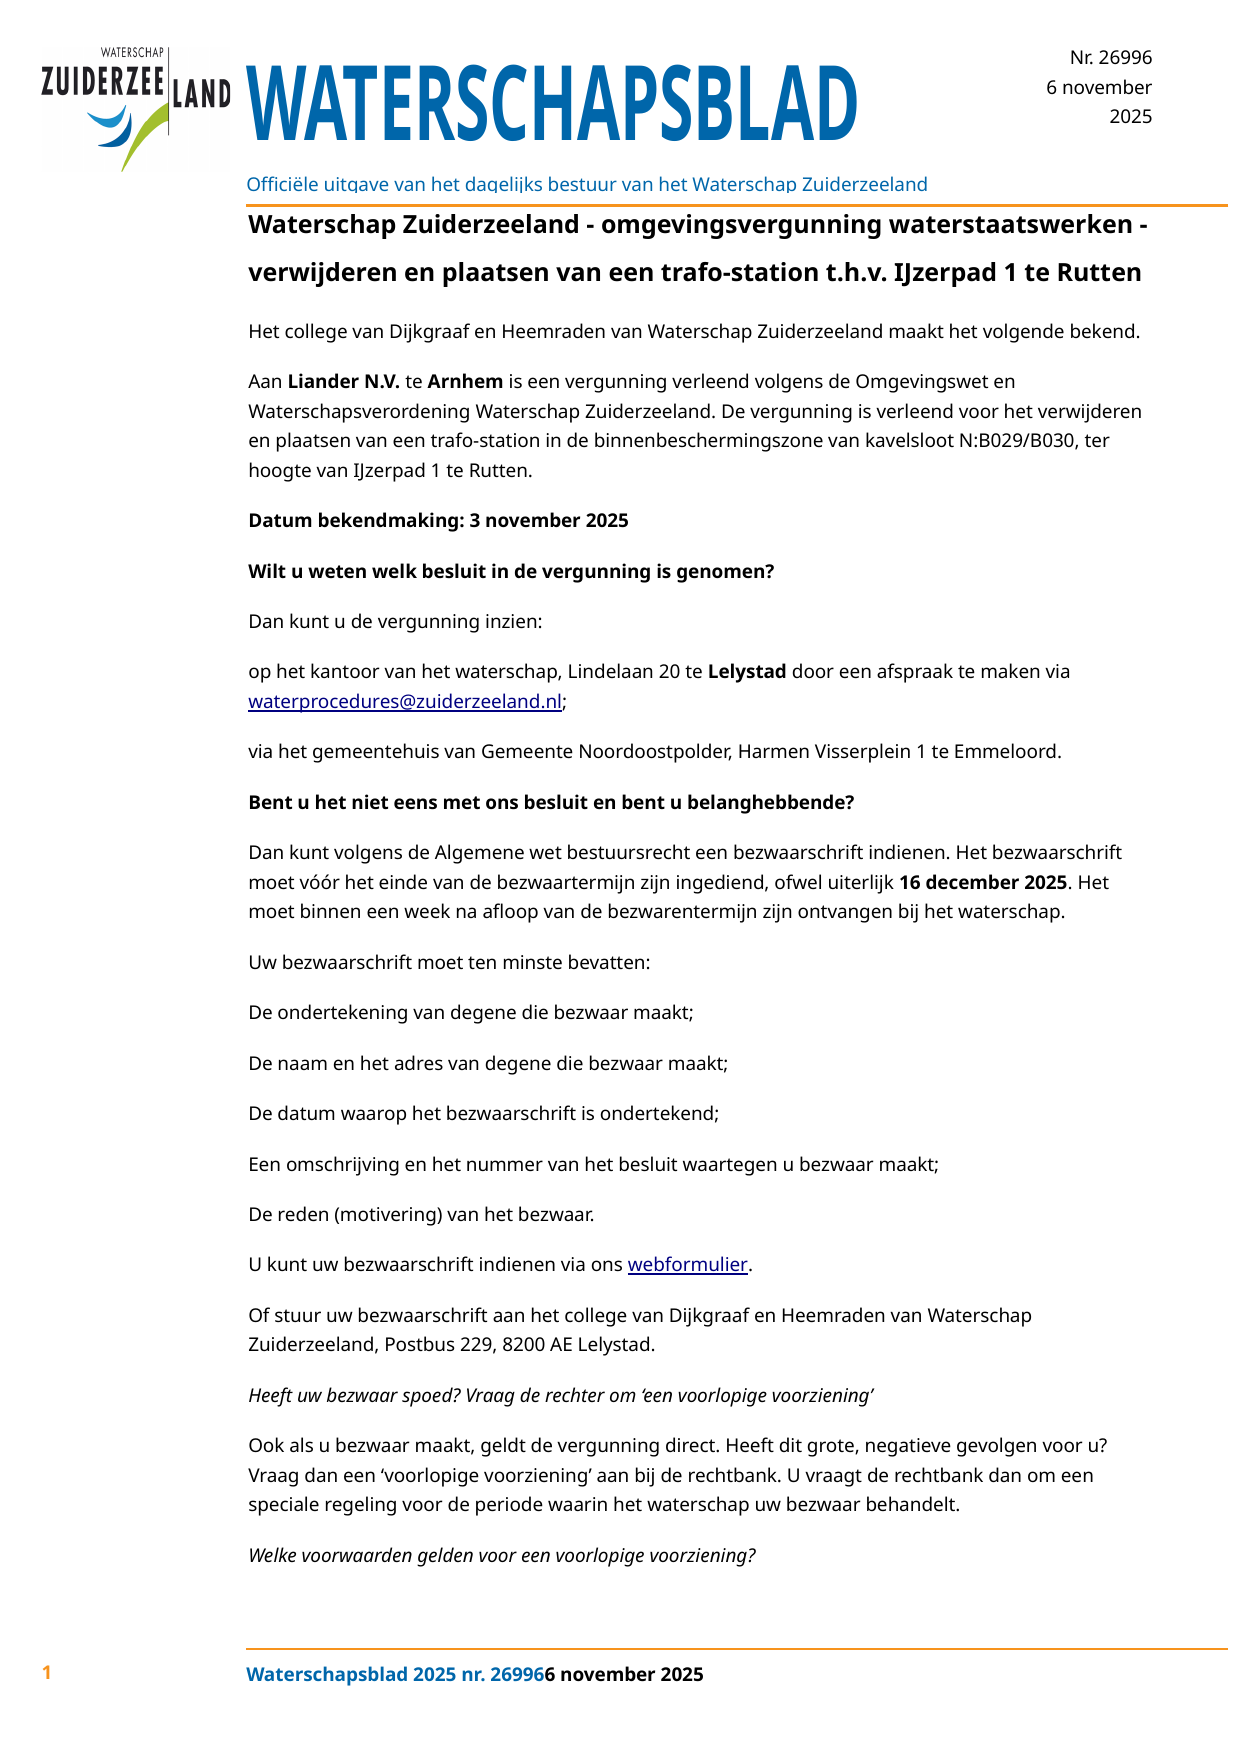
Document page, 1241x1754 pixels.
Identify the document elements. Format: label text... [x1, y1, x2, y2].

text De naam en het adres van degene die bezwaar maakt; [248, 1050, 1152, 1076]
text U kunt uw bezwaarschrift indienen via ons webformulier. [248, 1252, 1152, 1277]
text De reden (motivering) van het bezwaar. [248, 1201, 1152, 1227]
text Of stuur uw bezwaarschrift aan het college van Dijkgraaf en Heemraden van Waterschap Zuiderzeeland, Postbus 229, 8200 AE Lelystad. [248, 1302, 1152, 1357]
text Wilt u weten welk besluit in de vergunning is genomen? [248, 558, 1152, 584]
text Het college van Dijkgraaf en Heemraden van Waterschap Zuiderzeeland maakt het volgende bekend. [248, 318, 1152, 344]
text via het gemeentehuis van Gemeente Noordoostpolder, Harmen Visserplein 1 te Emmeloord. [248, 739, 1152, 764]
text Aan Liander N.V. te Arnhem is een vergunning verleend volgens de Omgevingswet en Waterschapsverordening Waterschap Zuiderzeeland. De vergunning is verleend voor het verwijderen en plaatsen van een trafo-station in de binnenbeschermingszone van kavelsloot N:B029/B030, ter hoogte van IJzerpad 1 te Rutten. [248, 368, 1152, 483]
text Heeft uw bezwaar spoed? Vraag de rechter om ‘een voorlopige voorziening’ [248, 1382, 1152, 1408]
text De datum waarop het bezwaarschrift is ondertekend; [248, 1100, 1152, 1126]
text Datum bekendmaking: 3 november 2025 [248, 507, 1152, 533]
text Bent u het niet eens met ons besluit en bent u belanghebbende? [248, 789, 1152, 815]
text Een omschrijving en het nummer van het besluit waartegen u bezwaar maakt; [248, 1151, 1152, 1177]
picture [41, 47, 231, 172]
text De ondertekening van degene die bezwaar maakt; [248, 999, 1152, 1025]
text Waterschap Zuiderzeeland - omgevingsvergunning waterstaatswerken - verwijderen en plaatsen van een trafo-station t.h.v. IJzerpad 1 te Rutten [248, 207, 1152, 288]
text Ook als u bezwaar maakt, geldt de vergunning direct. Heeft dit grote, negatieve gevolgen voor u? Vraag dan een ‘voorlopige voorziening’ aan bij de rechtbank. U vraagt de rechtbank dan om een speciale regeling voor de periode waarin het waterschap uw bezwaar behandelt. [248, 1432, 1152, 1517]
text Welke voorwaarden gelden voor een voorlopige voorziening? [248, 1542, 1152, 1568]
text Dan kunt volgens de Algemene wet bestuursrecht een bezwaarschrift indienen. Het bezwaarschrift moet vóór het einde van de bezwaartermijn zijn ingediend, ofwel uiterlijk 16 december 2025. Het moet binnen een week na afloop van de bezwarentermijn zijn ontvangen bij het waterschap. [248, 839, 1152, 924]
text op het kantoor van het waterschap, Lindelaan 20 te Lelystad door een afspraak te maken via waterprocedures@zuiderzeeland.nl; [248, 659, 1152, 714]
text Uw bezwaarschrift moet ten minste bevatten: [248, 949, 1152, 975]
text Dan kunt u de vergunning inzien: [248, 608, 1152, 634]
